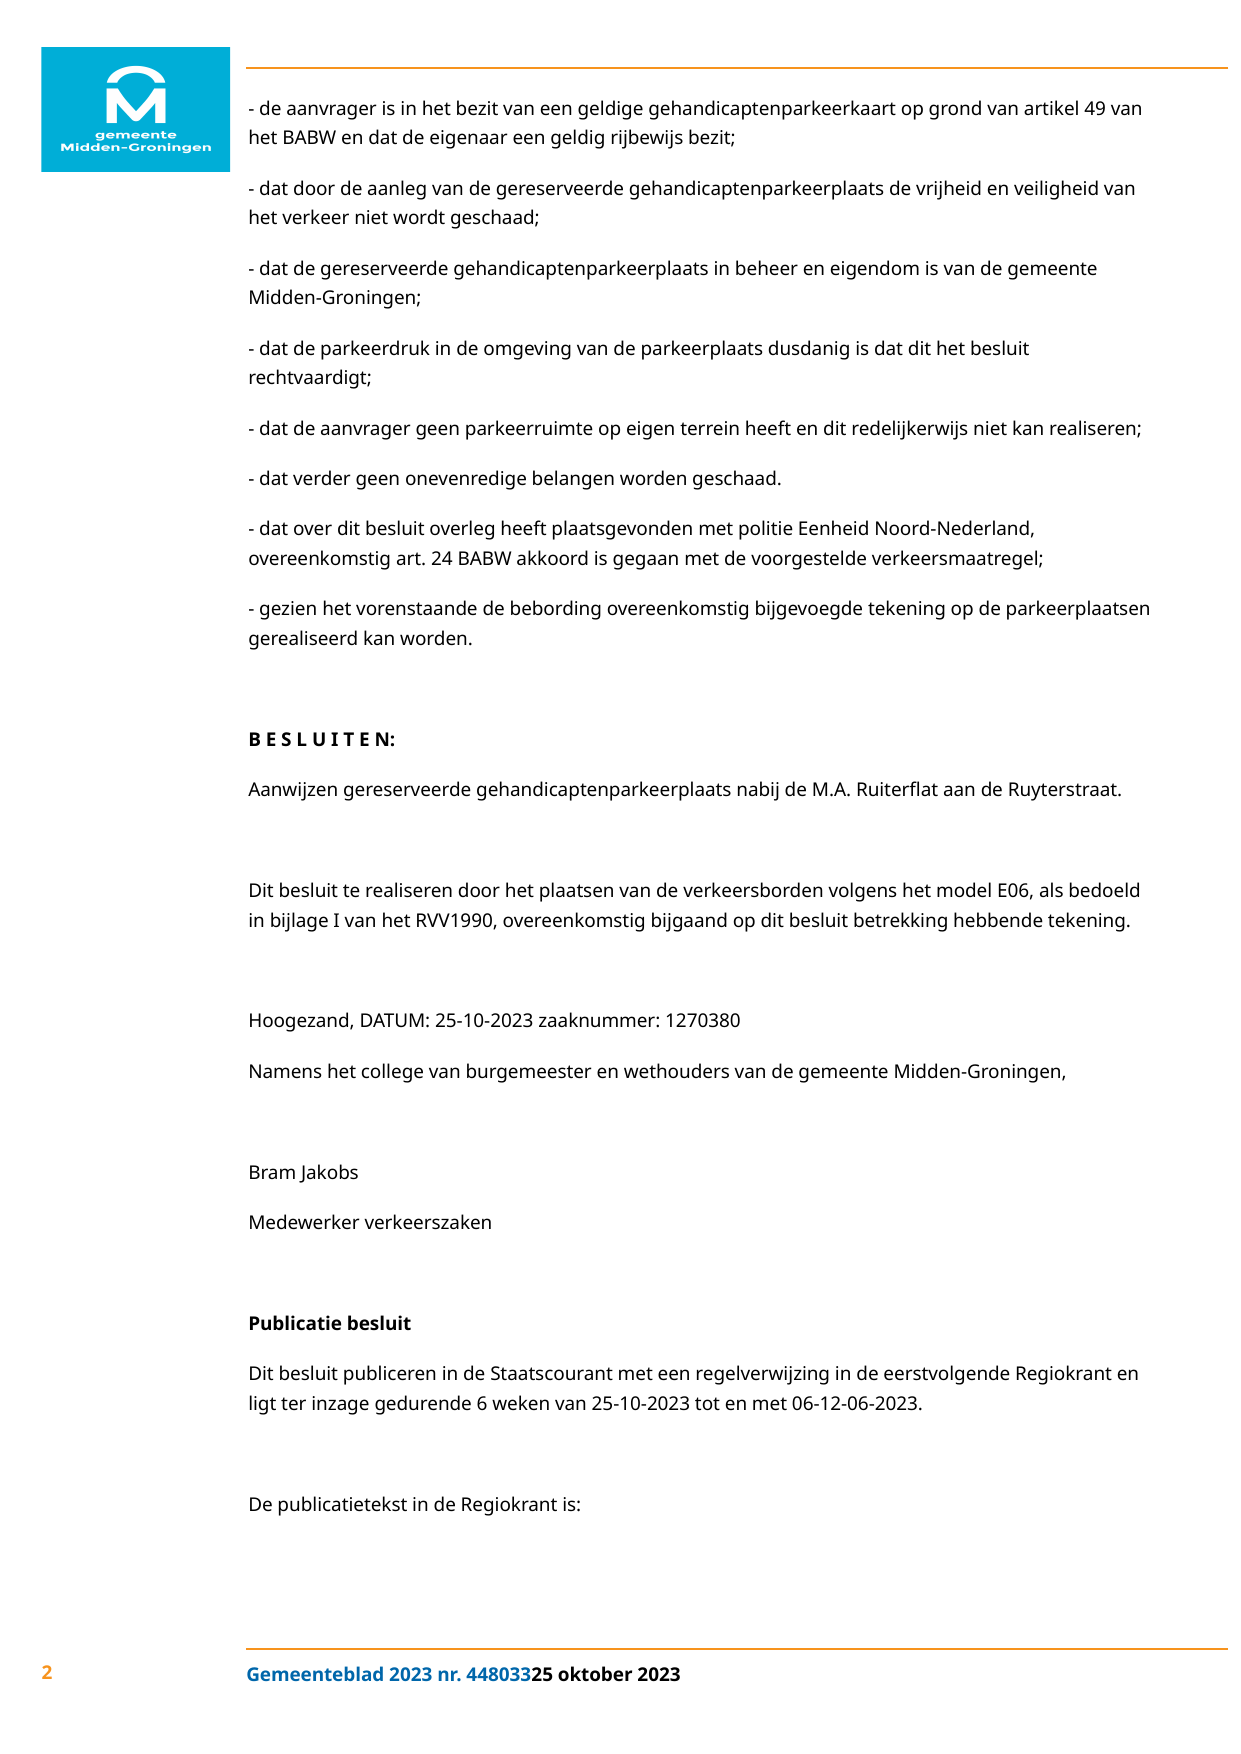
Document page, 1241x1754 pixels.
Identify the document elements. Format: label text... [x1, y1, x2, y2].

text Dit besluit publiceren in de Staatscourant met een regelverwijzing in de eerstvolgende Regiokrant en ligt ter inzage gedurende 6 weken van 25-10-2023 tot en met 06-12-06-2023. [248, 1361, 1152, 1416]
text Bram Jakobs [248, 1159, 1152, 1185]
text - dat de parkeerdruk in de omgeving van de parkeerplaats dusdanig is dat dit het besluit rechtvaardigt; [248, 335, 1152, 390]
text Namens het college van burgemeester en wethouders van de gemeente Midden-Groningen, [248, 1058, 1152, 1084]
text - dat de aanvrager geen parkeerruimte op eigen terrein heeft en dit redelijkerwijs niet kan realiseren; [248, 415, 1152, 441]
text De publicatietekst in de Regiokrant is: [248, 1491, 1152, 1517]
text Hoogezand, DATUM: 25-10-2023 zaaknummer: 1270380 [248, 1008, 1152, 1033]
text - dat de gereserveerde gehandicaptenparkeerplaats in beheer en eigendom is van de gemeente Midden-Groningen; [248, 255, 1152, 310]
picture [107, 89, 165, 122]
text Publicatie besluit [248, 1310, 1152, 1336]
text - dat over dit besluit overleg heeft plaatsgevonden met politie Eenheid Noord-Nederland, overeenkomstig art. 24 BABW akkoord is gegaan met de voorgestelde verkeersmaatregel; [248, 516, 1152, 571]
picture [108, 66, 164, 82]
text - de aanvrager is in het bezit van een geldige gehandicaptenparkeerkaart op grond van artikel 49 van het BABW en dat de eigenaar een geldig rijbewijs bezit; [248, 95, 1152, 150]
text - dat verder geen onevenredige belangen worden geschaad. [248, 465, 1152, 491]
picture [184, 146, 190, 153]
text - dat door de aanleg van de gereserveerde gehandicaptenparkeerplaats de vrijheid en veiligheid van het verkeer niet wordt geschaad; [248, 175, 1152, 230]
text B E S L U I T E N: [248, 726, 1152, 752]
text Dit besluit te realiseren door het plaatsen van de verkeersborden volgens het model E06, als bedoeld in bijlage I van het RVV1990, overeenkomstig bijgaand op dit besluit betrekking hebbende tekening. [248, 877, 1152, 933]
text Aanwijzen gereserveerde gehandicaptenparkeerplaats nabij de M.A. Ruiterflat aan de Ruyterstraat. [248, 776, 1152, 802]
text - gezien het vorenstaande de bebording overeenkomstig bijgevoegde tekening op de parkeerplaatsen gerealiseerd kan worden. [248, 596, 1152, 651]
text Medewerker verkeerszaken [248, 1209, 1152, 1235]
